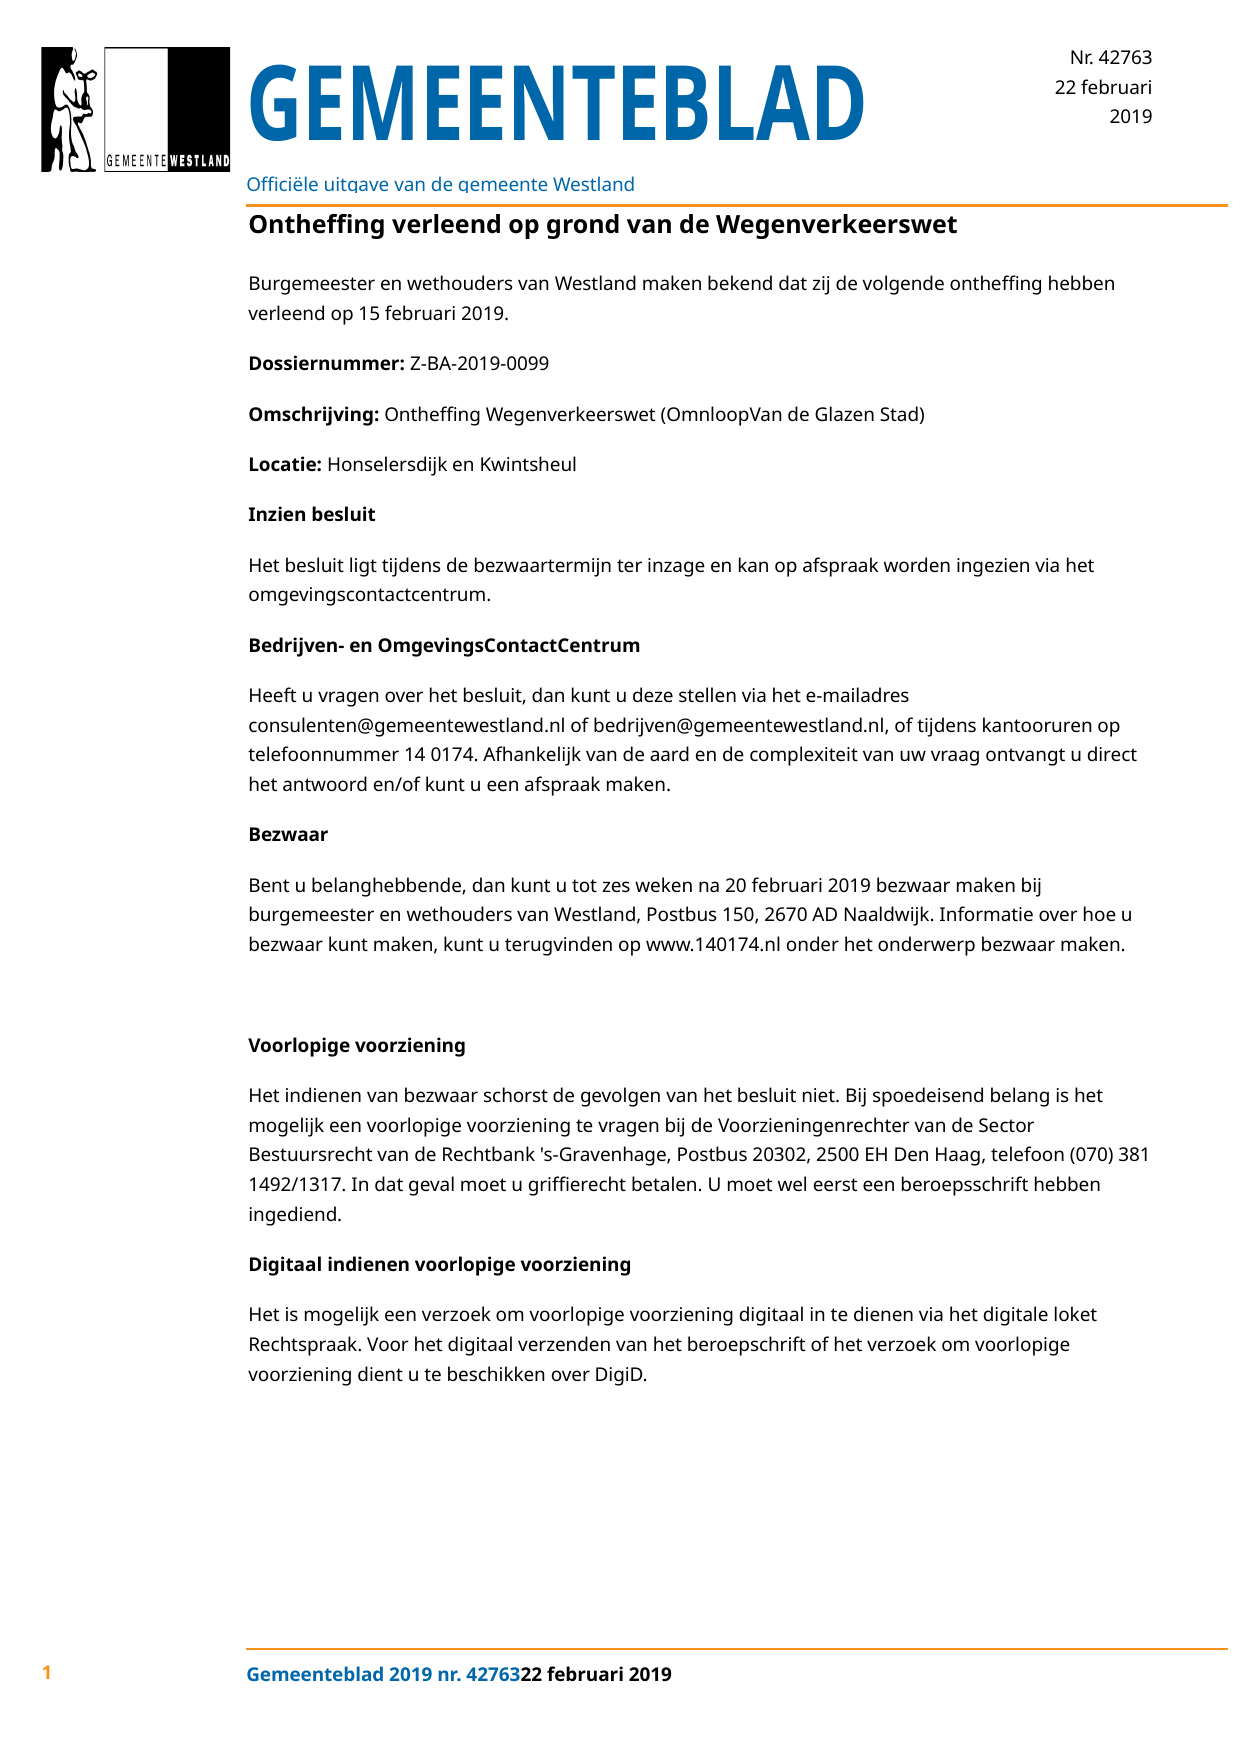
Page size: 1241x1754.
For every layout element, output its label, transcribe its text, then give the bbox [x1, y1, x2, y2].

text Inzien besluit [248, 502, 1152, 527]
text Voorlopige voorziening [248, 1032, 1152, 1058]
text Het besluit ligt tijdens de bezwaartermijn ter inzage en kan op afspraak worden ingezien via het omgevingscontactcentrum. [248, 552, 1152, 607]
picture [41, 47, 231, 172]
text Digitaal indienen voorlopige voorziening [248, 1251, 1152, 1277]
text Bent u belanghebbende, dan kunt u tot zes weken na 20 februari 2019 bezwaar maken bij burgemeester en wethouders van Westland, Postbus 150, 2670 AD Naaldwijk. Informatie over hoe u bezwaar kunt maken, kunt u terugvinden op www.140174.nl onder het onderwerp bezwaar maken. [248, 872, 1152, 957]
text Bedrijven- en OmgevingsContactCentrum [248, 632, 1152, 658]
text Het is mogelijk een verzoek om voorlopige voorziening digitaal in te dienen via het digitale loket Rechtspraak. Voor het digitaal verzenden van het beroepschrift of het verzoek om voorlopige voorziening dient u te beschikken over DigiD. [248, 1302, 1152, 1386]
text Het indienen van bezwaar schorst de gevolgen van het besluit niet. Bij spoedeisend belang is het mogelijk een voorlopige voorziening te vragen bij de Voorzieningenrechter van de Sector Bestuursrecht van de Rechtbank 's-Gravenhage, Postbus 20302, 2500 EH Den Haag, telefoon (070) 381 1492/1317. In dat geval moet u griffierecht betalen. U moet wel eerst een beroepsschrift hebben ingediend. [248, 1082, 1152, 1226]
text Dossiernummer: Z-BA-2019-0099 [248, 350, 1152, 376]
text Heeft u vragen over het besluit, dan kunt u deze stellen via het e-mailadres consulenten@gemeentewestland.nl of bedrijven@gemeentewestland.nl, of tijdens kantooruren op telefoonnummer 14 0174. Afhankelijk van de aard en de complexiteit van uw vraag ontvangt u direct het antwoord en/of kunt u een afspraak maken. [248, 682, 1152, 797]
text Bezwaar [248, 822, 1152, 847]
text Ontheffing verleend op grond van de Wegenverkeerswet [248, 207, 1152, 241]
text Omschrijving: Ontheffing Wegenverkeerswet (OmnloopVan de Glazen Stad) [248, 401, 1152, 426]
text Locatie: Honselersdijk en Kwintsheul [248, 451, 1152, 477]
text Burgemeester en wethouders van Westland maken bekend dat zij de volgende ontheffing hebben verleend op 15 februari 2019. [248, 270, 1152, 326]
